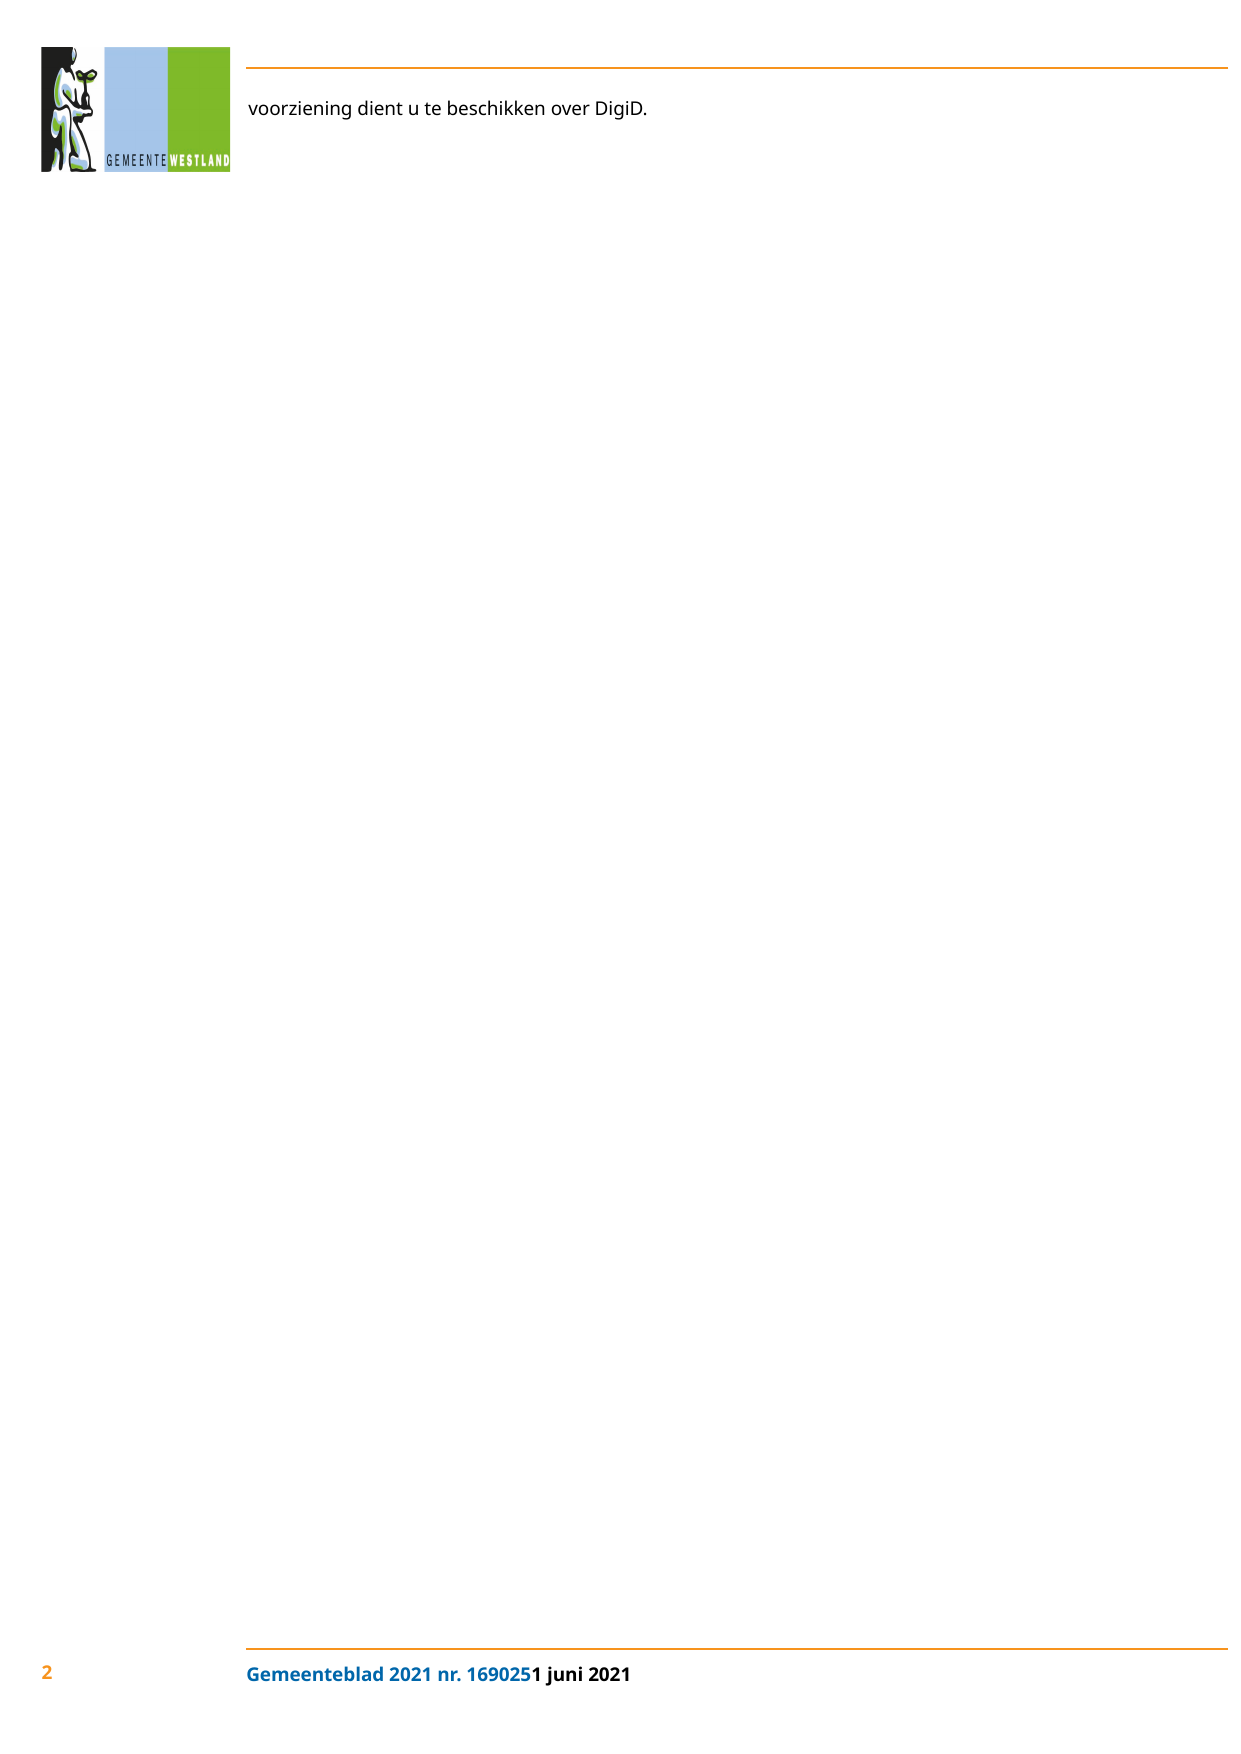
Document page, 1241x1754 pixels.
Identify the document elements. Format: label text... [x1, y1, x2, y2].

text voorziening dient u te beschikken over DigiD. [248, 95, 1152, 121]
picture [41, 47, 231, 172]
